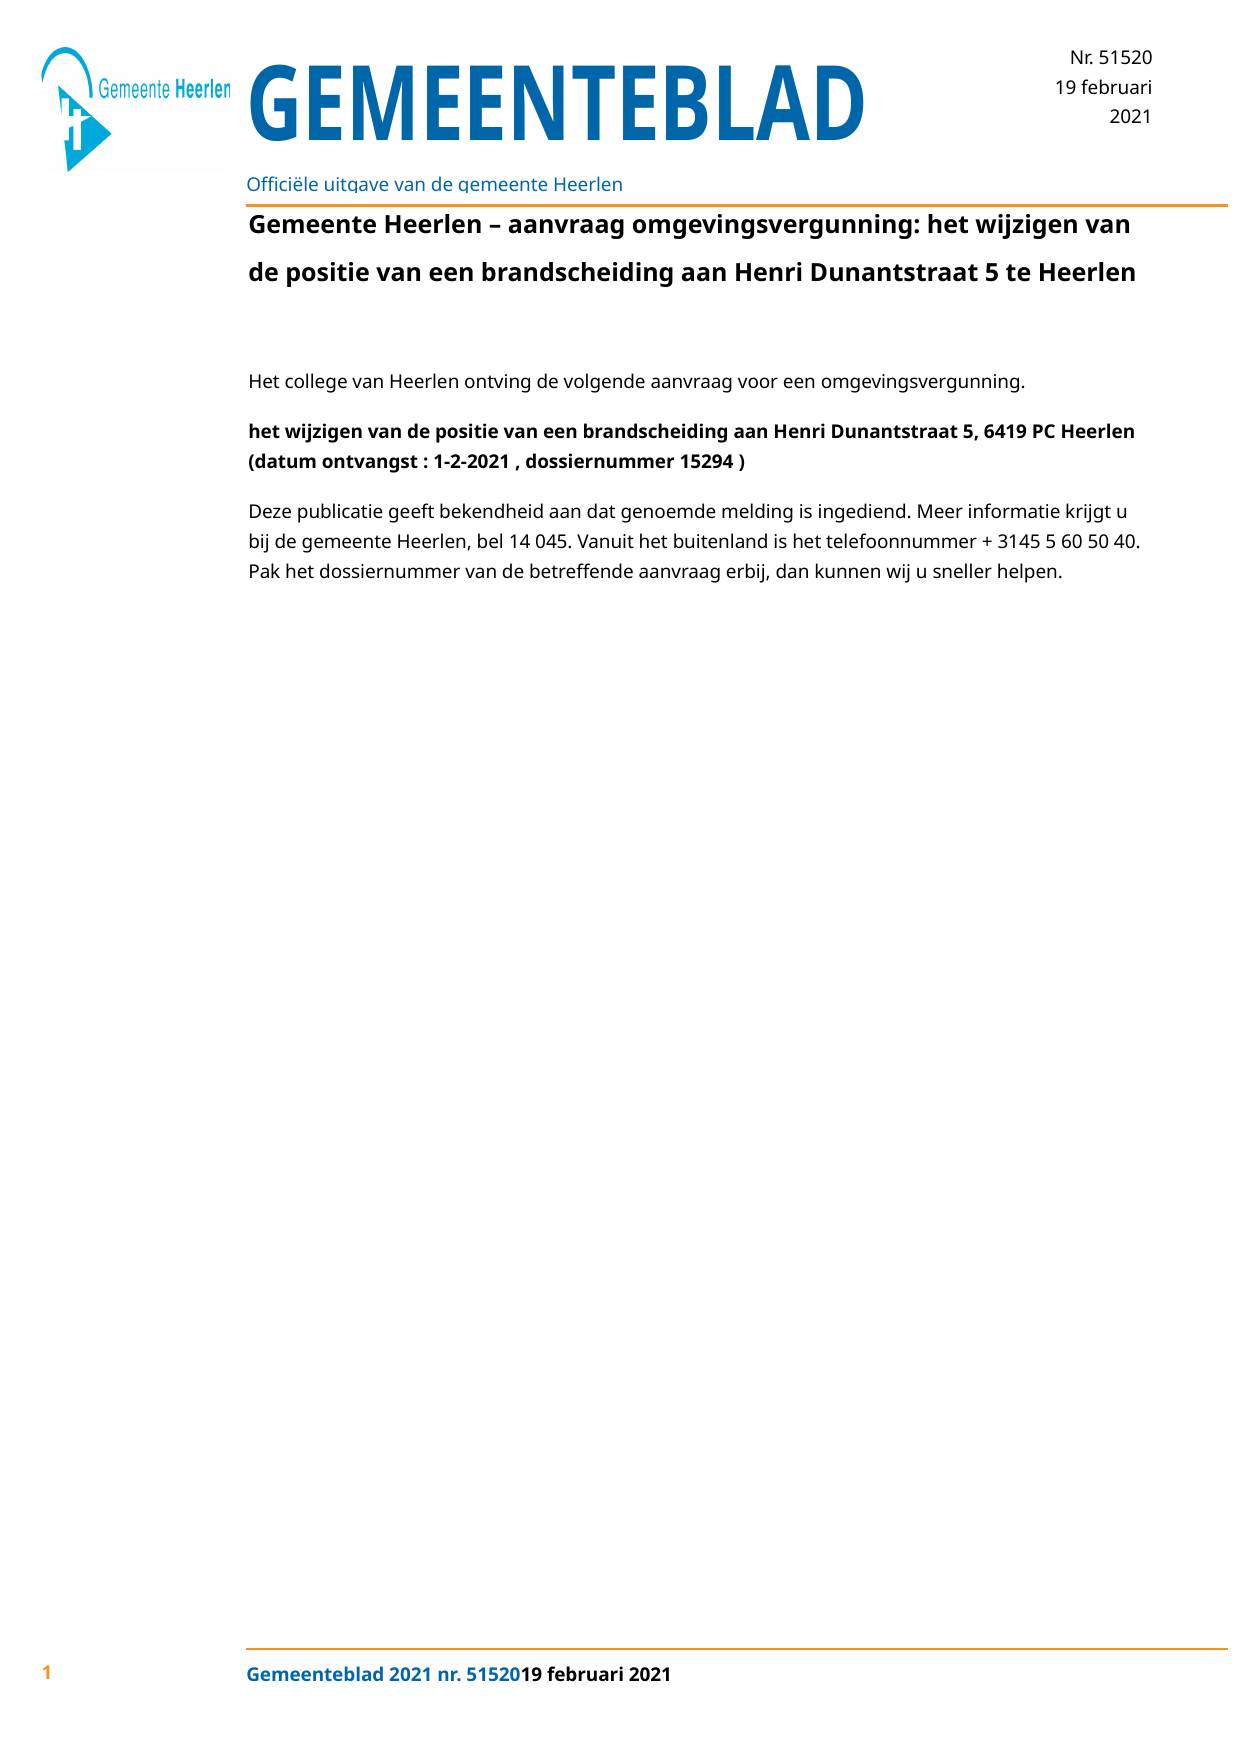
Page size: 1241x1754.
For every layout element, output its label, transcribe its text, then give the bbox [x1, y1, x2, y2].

text Deze publicatie geeft bekendheid aan dat genoemde melding is ingediend. Meer informatie krijgt u bij de gemeente Heerlen, bel 14 045. Vanuit het buitenland is het telefoonnummer + 3145 5 60 50 40. Pak het dossiernummer van de betreffende aanvraag erbij, dan kunnen wij u sneller helpen. [248, 499, 1152, 584]
text het wijzigen van de positie van een brandscheiding aan Henri Dunantstraat 5, 6419 PC Heerlen (datum ontvangst : 1-2-2021 , dossiernummer 15294 ) [248, 419, 1152, 474]
picture [41, 47, 59, 70]
text Gemeente Heerlen – aanvraag omgevingsvergunning: het wijzigen van de positie van een brandscheiding aan Henri Dunantstraat 5 te Heerlen [248, 207, 1152, 288]
picture [41, 47, 231, 172]
text Het college van Heerlen ontving de volgende aanvraag voor een omgevingsvergunning. [248, 368, 1152, 394]
